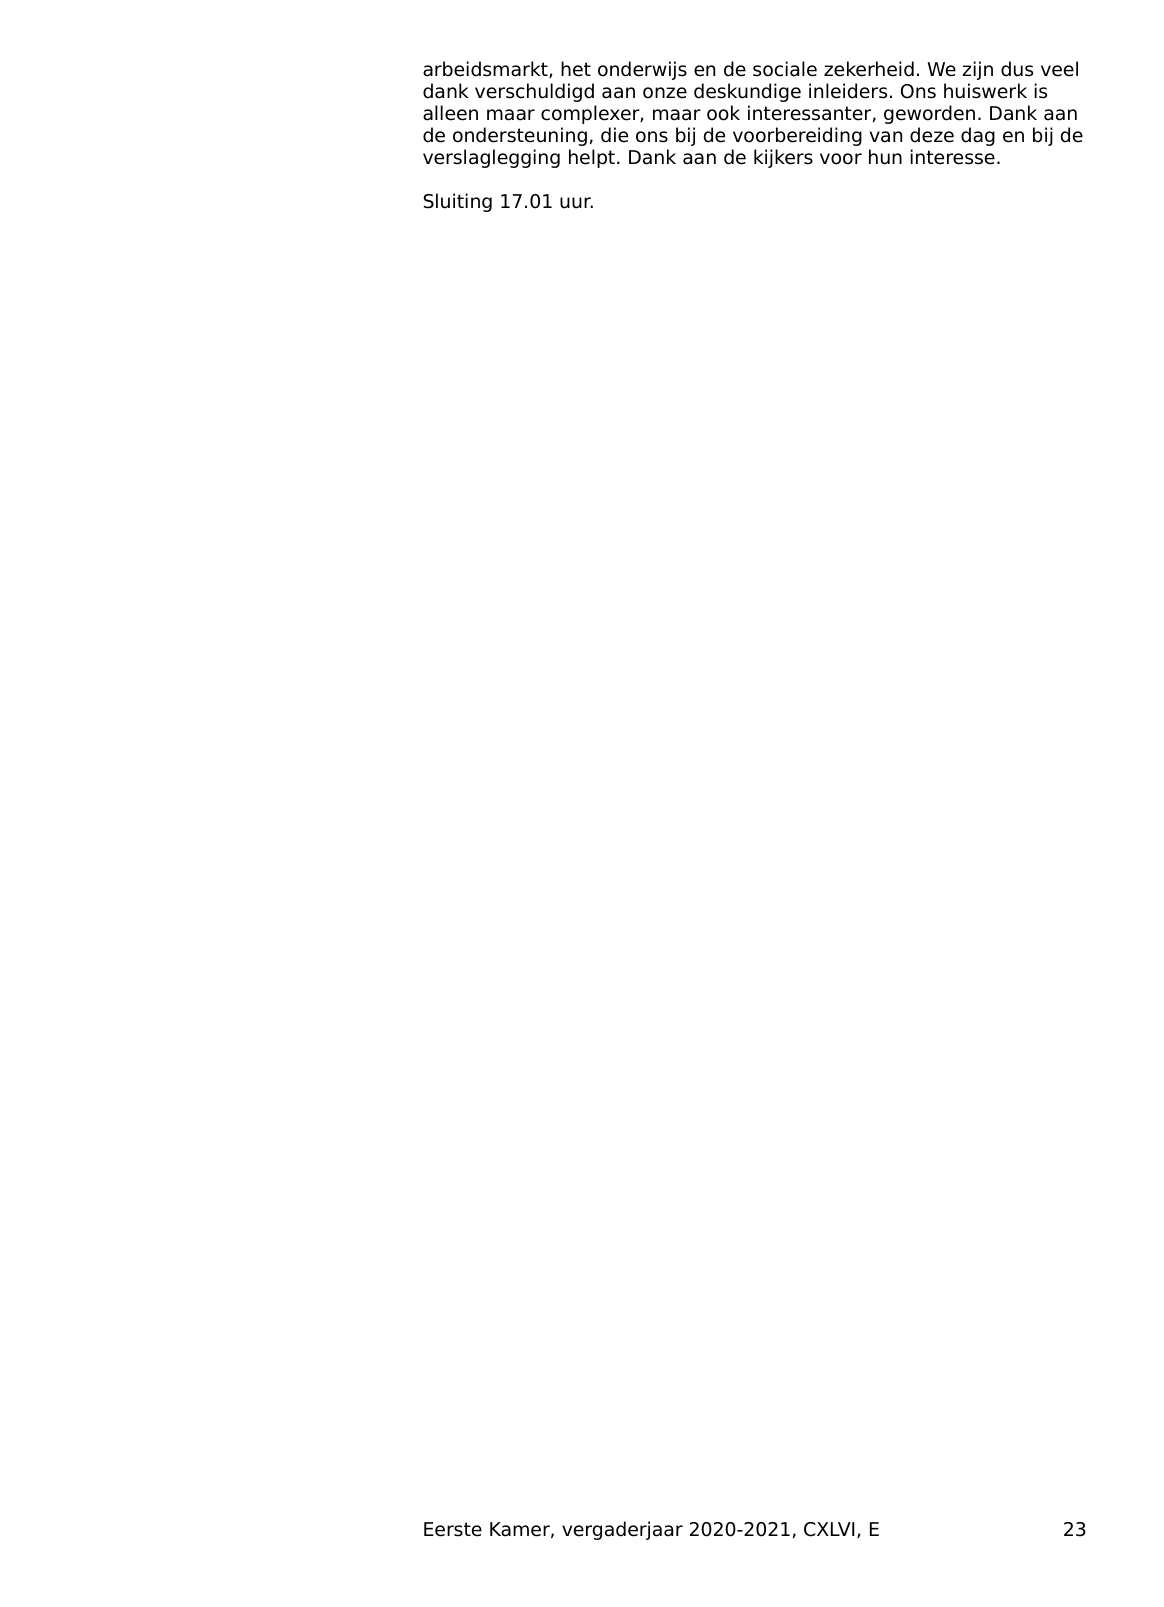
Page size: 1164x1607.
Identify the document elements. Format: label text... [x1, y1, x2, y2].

text Sluiting 17.01 uur. [422, 191, 1087, 213]
text arbeidsmarkt, het onderwijs en de sociale zekerheid. We zijn dus veel dank verschuldigd aan onze deskundige inleiders. Ons huiswerk is alleen maar complexer, maar ook interessanter, geworden. Dank aan de ondersteuning, die ons bij de voorbereiding van deze dag en bij de verslaglegging helpt. Dank aan de kijkers voor hun interesse. [422, 59, 1087, 169]
